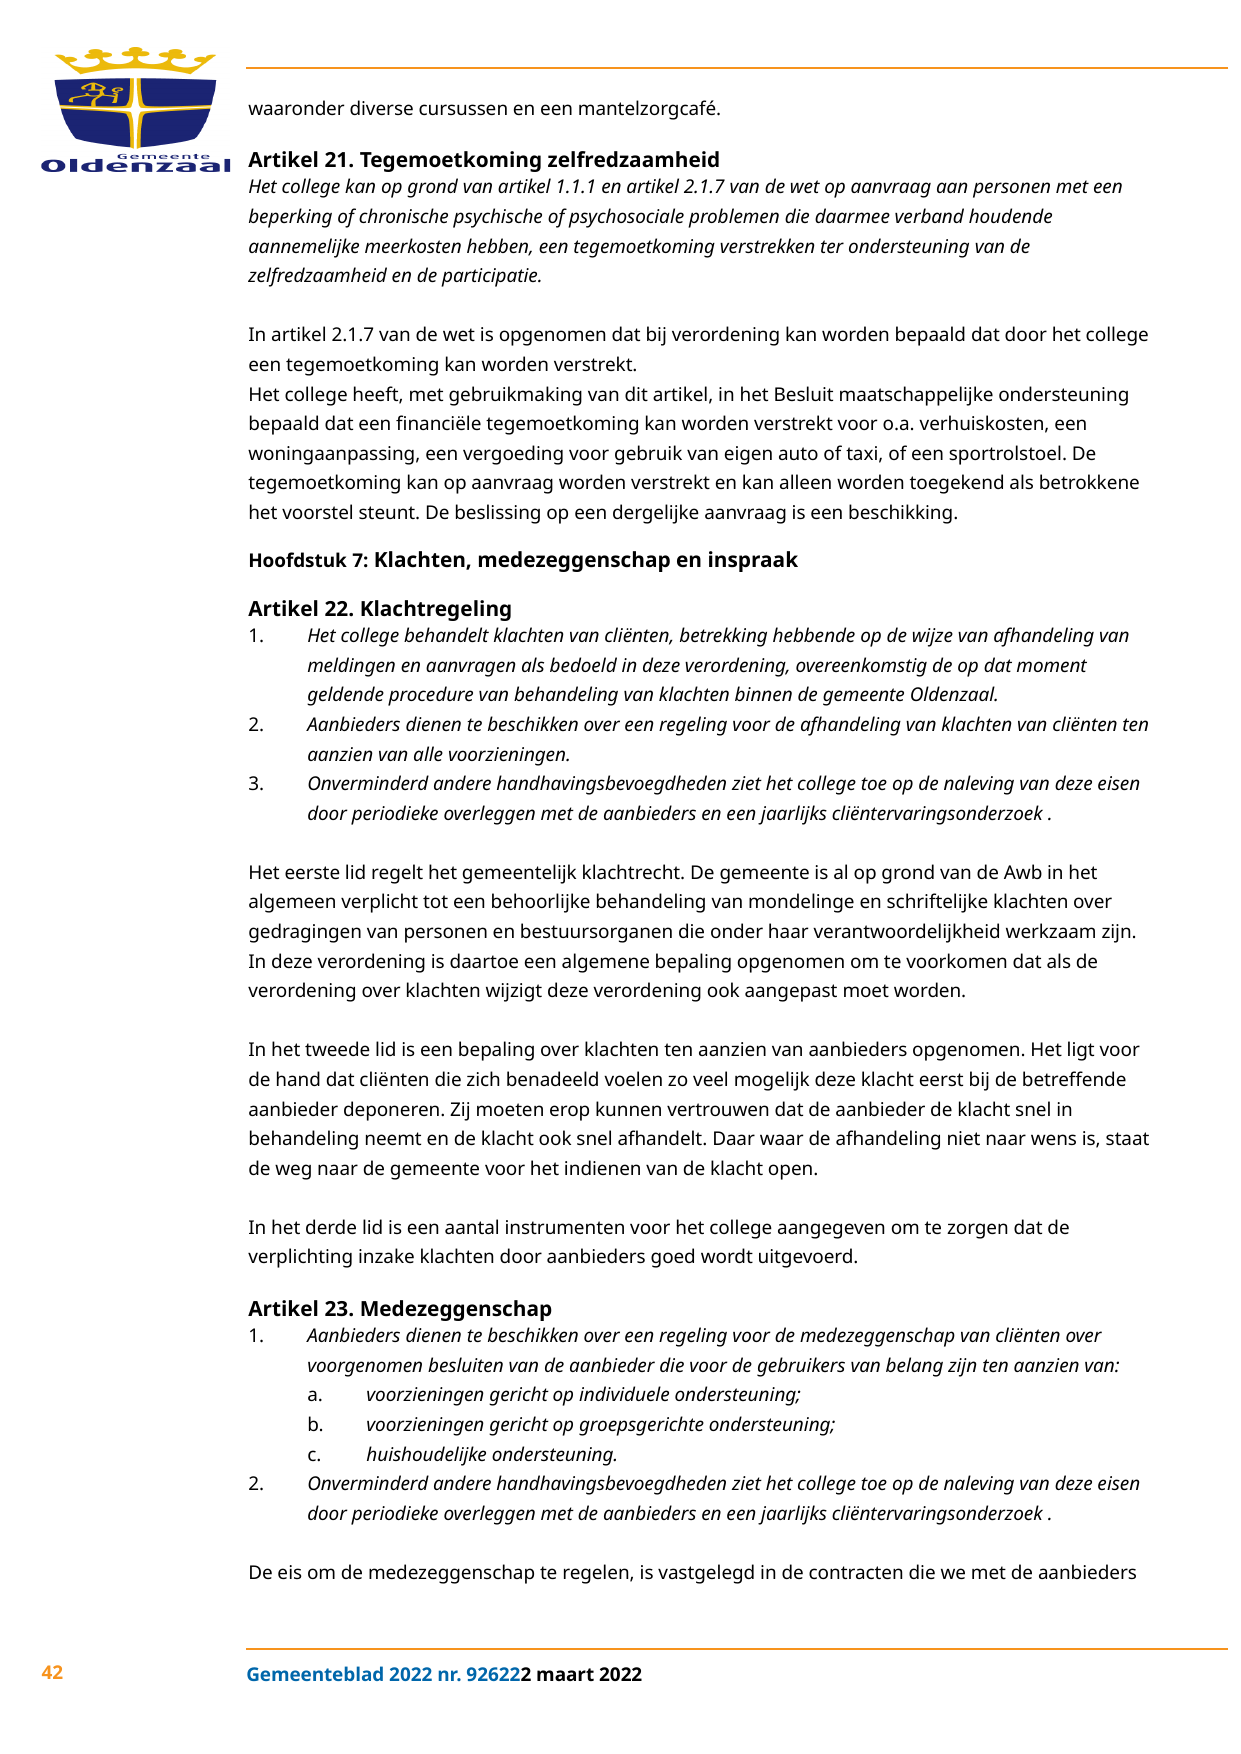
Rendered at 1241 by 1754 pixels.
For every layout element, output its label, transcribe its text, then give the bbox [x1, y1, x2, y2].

text Artikel 23. Medezeggenschap [248, 1294, 1152, 1322]
text Artikel 22. Klachtregeling [248, 594, 1152, 622]
list voorzieningen gericht op groepsgerichte ondersteuning; [307, 1411, 1152, 1437]
text Artikel 21. Tegemoetkoming zelfredzaamheid [248, 145, 1152, 174]
list Onverminderd andere handhavingsbevoegdheden ziet het college toe op de naleving van deze eisen door periodieke overleggen met de aanbieders en een jaarlijks cliëntervaringsonderzoek . [248, 770, 1152, 826]
list huishoudelijke ondersteuning. [307, 1441, 1152, 1467]
text Het college kan op grond van artikel 1.1.1 en artikel 2.1.7 van de wet op aanvraag aan personen met een beperking of chronische psychische of psychosociale problemen die daarmee verband houdende aannemelijke meerkosten hebben, een tegemoetkoming verstrekken ter ondersteuning van de zelfredzaamheid en de participatie. [248, 174, 1152, 288]
list Onverminderd andere handhavingsbevoegdheden ziet het college toe op de naleving van deze eisen door periodieke overleggen met de aanbieders en een jaarlijks cliëntervaringsonderzoek . [248, 1470, 1152, 1526]
list voorzieningen gericht op individuele ondersteuning; [307, 1382, 1152, 1407]
text In het derde lid is een aantal instrumenten voor het college aangegeven om te zorgen dat de verplichting inzake klachten door aanbieders goed wordt uitgevoerd. [248, 1214, 1152, 1269]
text Het college heeft, met gebruikmaking van dit artikel, in het Besluit maatschappelijke ondersteuning bepaald dat een financiële tegemoetkoming kan worden verstrekt voor o.a. verhuiskosten, een woningaanpassing, een vergoeding voor gebruik van eigen auto of taxi, of een sportrolstoel. De tegemoetkoming kan op aanvraag worden verstrekt en kan alleen worden toegekend als betrokkene het voorstel steunt. De beslissing op een dergelijke aanvraag is een beschikking. [248, 381, 1152, 525]
list Aanbieders dienen te beschikken over een regeling voor de medezeggenschap van cliënten over voorgenomen besluiten van de aanbieder die voor de gebruikers van belang zijn ten aanzien van: [248, 1322, 1152, 1378]
text waaronder diverse cursussen en een mantelzorgcafé. [248, 95, 1152, 121]
text Het eerste lid regelt het gemeentelijk klachtrecht. De gemeente is al op grond van de Awb in het algemeen verplicht tot een behoorlijke behandeling van mondelinge en schriftelijke klachten over gedragingen van personen en bestuursorganen die onder haar verantwoordelijkheid werkzaam zijn. In deze verordening is daartoe een algemene bepaling opgenomen om te voorkomen dat als de verordening over klachten wijzigt deze verordening ook aangepast moet worden. [248, 859, 1152, 1003]
text Hoofdstuk 7: Klachten, medezeggenschap en inspraak [248, 545, 1152, 573]
picture [41, 47, 231, 172]
text In het tweede lid is een bepaling over klachten ten aanzien van aanbieders opgenomen. Het ligt voor de hand dat cliënten die zich benadeeld voelen zo veel mogelijk deze klacht eerst bij de betreffende aanbieder deponeren. Zij moeten erop kunnen vertrouwen dat de aanbieder de klacht snel in behandeling neemt en de klacht ook snel afhandelt. Daar waar de afhandeling niet naar wens is, staat de weg naar de gemeente voor het indienen van de klacht open. [248, 1037, 1152, 1181]
text In artikel 2.1.7 van de wet is opgenomen dat bij verordening kan worden bepaald dat door het college een tegemoetkoming kan worden verstrekt. [248, 322, 1152, 377]
list Aanbieders dienen te beschikken over een regeling voor de afhandeling van klachten van cliënten ten aanzien van alle voorzieningen. [248, 711, 1152, 766]
list Het college behandelt klachten van cliënten, betrekking hebbende op de wijze van afhandeling van meldingen en aanvragen als bedoeld in deze verordening, overeenkomstig de op dat moment geldende procedure van behandeling van klachten binnen de gemeente Oldenzaal. [248, 622, 1152, 707]
text De eis om de medezeggenschap te regelen, is vastgelegd in de contracten die we met de aanbieders [248, 1559, 1152, 1585]
